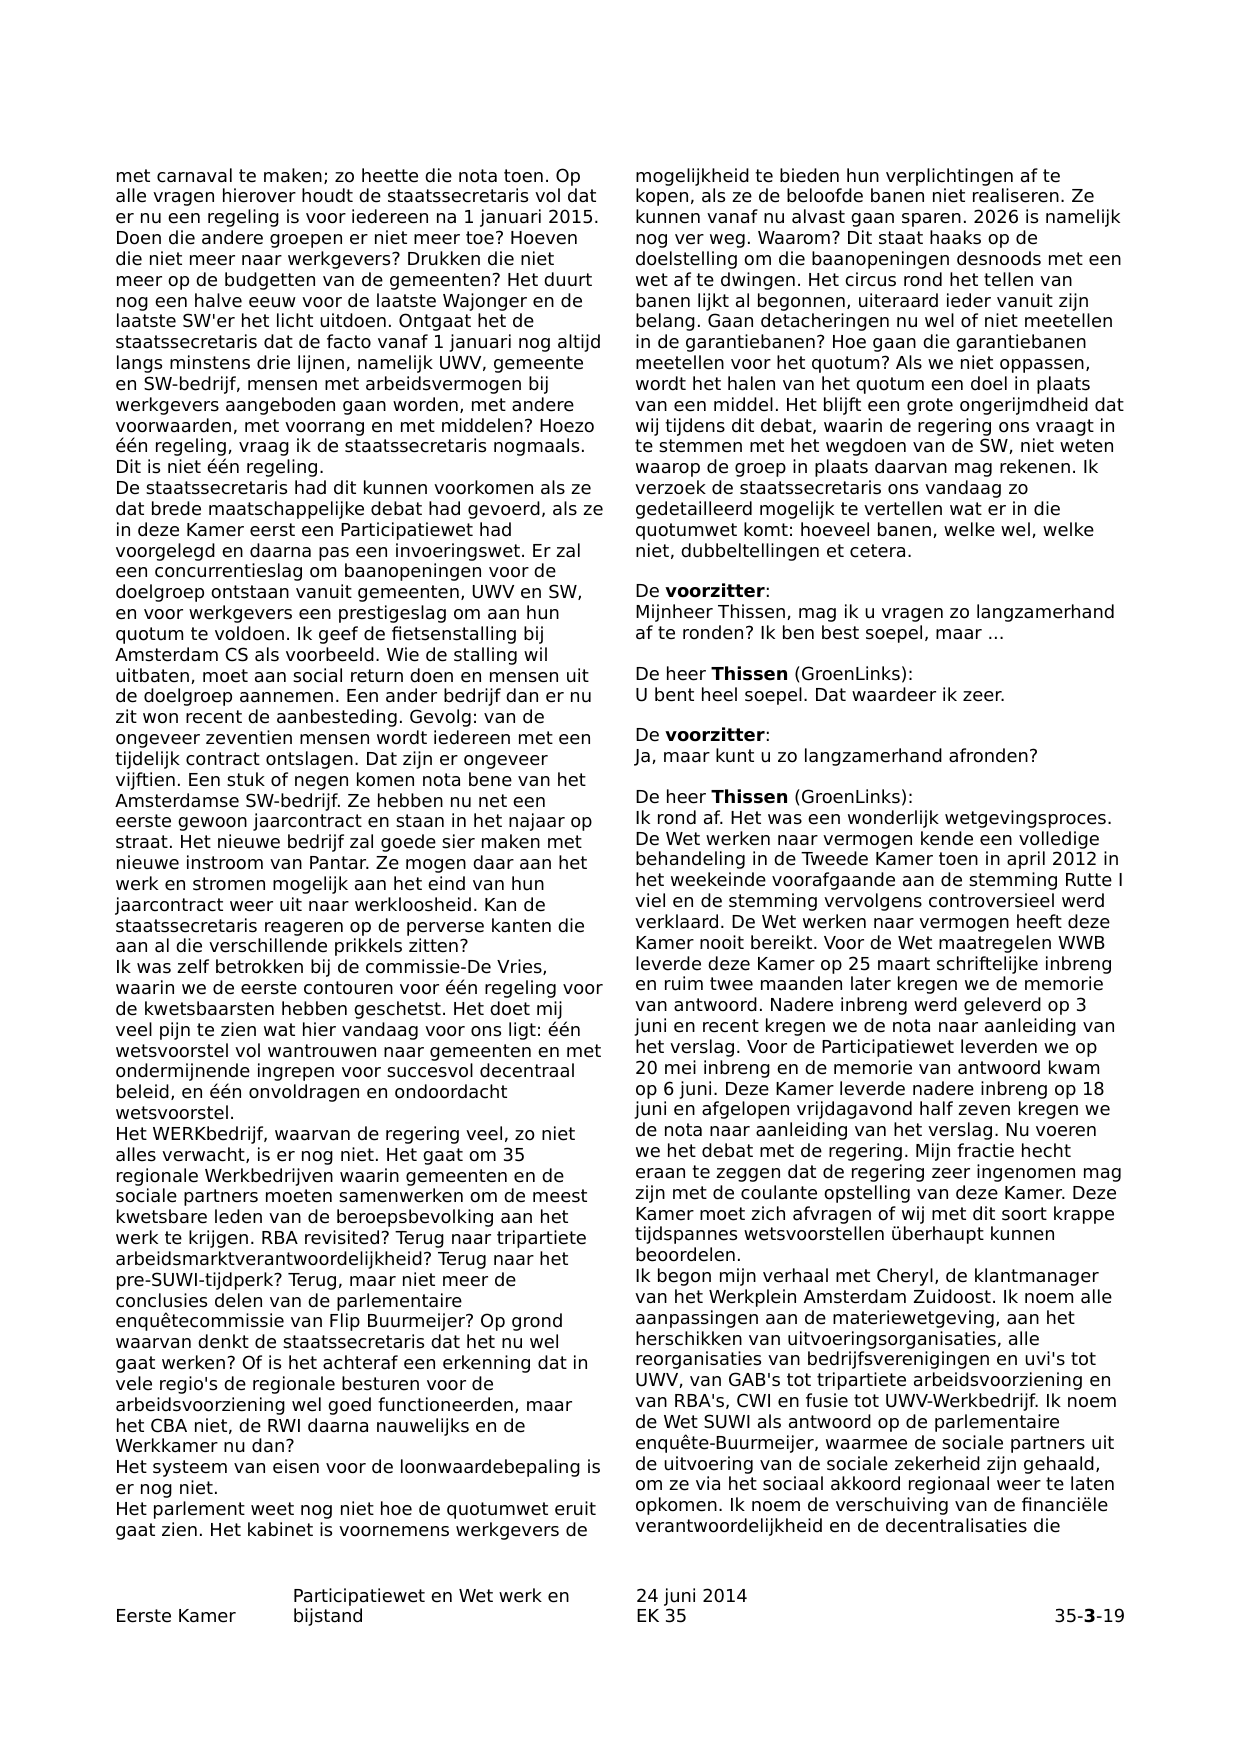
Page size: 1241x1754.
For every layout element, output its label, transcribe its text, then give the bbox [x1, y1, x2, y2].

text Ik begon mijn verhaal met Cheryl, de klantmanager van het Werkplein Amsterdam Zuidoost. Ik noem alle aanpassingen aan de materiewetgeving, aan het herschikken van uitvoeringsorganisaties, alle reorganisaties van bedrijfsverenigingen en uvi's tot UWV, van GAB's tot tripartiete arbeidsvoorziening en van RBA's, CWI en fusie tot UWV-Werkbedrijf. Ik noem de Wet SUWI als antwoord op de parlementaire enquête-Buurmeijer, waarmee de sociale partners uit de uitvoering van de sociale zekerheid zijn gehaald, om ze via het sociaal akkoord regionaal weer te laten opkomen. Ik noem de verschuiving van de financiële verantwoordelijkheid en de decentralisaties die [635, 1266, 1125, 1537]
text Ik rond af. Het was een wonderlijk wetgevingsproces. De Wet werken naar vermogen kende een volledige behandeling in de Tweede Kamer toen in april 2012 in het weekeinde voorafgaande aan de stemming Rutte I viel en de stemming vervolgens controversieel werd verklaard. De Wet werken naar vermogen heeft deze Kamer nooit bereikt. Voor de Wet maatregelen WWB leverde deze Kamer op 25 maart schriftelijke inbreng en ruim twee maanden later kregen we de memorie van antwoord. Nadere inbreng werd geleverd op 3 juni en recent kregen we de nota naar aanleiding van het verslag. Voor de Participatiewet leverden we op 20 mei inbreng en de memorie van antwoord kwam op 6 juni. Deze Kamer leverde nadere inbreng op 18 juni en afgelopen vrijdagavond half zeven kregen we de nota naar aanleiding van het verslag. Nu voeren we het debat met de regering. Mijn fractie hecht eraan te zeggen dat de regering zeer ingenomen mag zijn met de coulante opstelling van deze Kamer. Deze Kamer moet zich afvragen of wij met dit soort krappe tijdspannes wetsvoorstellen überhaupt kunnen beoordelen. [635, 807, 1125, 1266]
text mogelijkheid te bieden hun verplichtingen af te kopen, als ze de beloofde banen niet realiseren. Ze kunnen vanaf nu alvast gaan sparen. 2026 is namelijk nog ver weg. Waarom? Dit staat haaks op de doelstelling om die baanopeningen desnoods met een wet af te dwingen. Het circus rond het tellen van banen lijkt al begonnen, uiteraard ieder vanuit zijn belang. Gaan detacheringen nu wel of niet meetellen in de garantiebanen? Hoe gaan die garantiebanen meetellen voor het quotum? Als we niet oppassen, wordt het halen van het quotum een doel in plaats van een middel. Het blijft een grote ongerijmdheid dat wij tijdens dit debat, waarin de regering ons vraagt in te stemmen met het wegdoen van de SW, niet weten waarop de groep in plaats daarvan mag rekenen. Ik verzoek de staatssecretaris ons vandaag zo gedetailleerd mogelijk te vertellen wat er in die quotumwet komt: hoeveel banen, welke wel, welke niet, dubbeltellingen et cetera. [635, 165, 1125, 561]
text Het systeem van eisen voor de loonwaardebepaling is er nog niet. [115, 1457, 605, 1499]
text De voorzitter: [635, 725, 1125, 746]
text Het WERKbedrijf, waarvan de regering veel, zo niet alles verwacht, is er nog niet. Het gaat om 35 regionale Werkbedrijven waarin gemeenten en de sociale partners moeten samenwerken om de meest kwetsbare leden van de beroepsbevolking aan het werk te krijgen. RBA revisited? Terug naar tripartiete arbeidsmarktverantwoordelijkheid? Terug naar het pre-SUWI-tijdperk? Terug, maar niet meer de conclusies delen van de parlementaire enquêtecommissie van Flip Buurmeijer? Op grond waarvan denkt de staatssecretaris dat het nu wel gaat werken? Of is het achteraf een erkenning dat in vele regio's de regionale besturen voor de arbeidsvoorziening wel goed functioneerden, maar het CBA niet, de RWI daarna nauwelijks en de Werkkamer nu dan? [115, 1124, 605, 1457]
text U bent heel soepel. Dat waardeer ik zeer. [635, 684, 1125, 705]
text De heer Thissen (GroenLinks): [635, 663, 1125, 684]
text De heer Thissen (GroenLinks): [635, 787, 1125, 807]
text Mijnheer Thissen, mag ik u vragen zo langzamerhand af te ronden? Ik ben best soepel, maar ... [635, 602, 1125, 643]
text Het parlement weet nog niet hoe de quotumwet eruit gaat zien. Het kabinet is voornemens werkgevers de [115, 1499, 605, 1540]
text De voorzitter: [635, 581, 1125, 602]
text Ik was zelf betrokken bij de commissie-De Vries, waarin we de eerste contouren voor één regeling voor de kwetsbaarsten hebben geschetst. Het doet mij veel pijn te zien wat hier vandaag voor ons ligt: één wetsvoorstel vol wantrouwen naar gemeenten en met ondermijnende ingrepen voor succesvol decentraal beleid, en één onvoldragen en ondoordacht wetsvoorstel. [115, 957, 605, 1124]
text De staatssecretaris had dit kunnen voorkomen als ze dat brede maatschappelijke debat had gevoerd, als ze in deze Kamer eerst een Participatiewet had voorgelegd en daarna pas een invoeringswet. Er zal een concurrentieslag om baanopeningen voor de doelgroep ontstaan vanuit gemeenten, UWV en SW, en voor werkgevers een prestigeslag om aan hun quotum te voldoen. Ik geef de fietsenstalling bij Amsterdam CS als voorbeeld. Wie de stalling wil uitbaten, moet aan social return doen en mensen uit de doelgroep aannemen. Een ander bedrijf dan er nu zit won recent de aanbesteding. Gevolg: van de ongeveer zeventien mensen wordt iedereen met een tijdelijk contract ontslagen. Dat zijn er ongeveer vijftien. Een stuk of negen komen nota bene van het Amsterdamse SW-bedrijf. Ze hebben nu net een eerste gewoon jaarcontract en staan in het najaar op straat. Het nieuwe bedrijf zal goede sier maken met nieuwe instroom van Pantar. Ze mogen daar aan het werk en stromen mogelijk aan het eind van hun jaarcontract weer uit naar werkloosheid. Kan de staatssecretaris reageren op de perverse kanten die aan al die verschillende prikkels zitten? [115, 478, 605, 957]
text met carnaval te maken; zo heette die nota toen. Op alle vragen hierover houdt de staatssecretaris vol dat er nu een regeling is voor iedereen na 1 januari 2015. Doen die andere groepen er niet meer toe? Hoeven die niet meer naar werkgevers? Drukken die niet meer op de budgetten van de gemeenten? Het duurt nog een halve eeuw voor de laatste Wajonger en de laatste SW'er het licht uitdoen. Ontgaat het de staatssecretaris dat de facto vanaf 1 januari nog altijd langs minstens drie lijnen, namelijk UWV, gemeente en SW-bedrijf, mensen met arbeidsvermogen bij werkgevers aangeboden gaan worden, met andere voorwaarden, met voorrang en met middelen? Hoezo één regeling, vraag ik de staatssecretaris nogmaals. Dit is niet één regeling. [115, 165, 605, 478]
text Ja, maar kunt u zo langzamerhand afronden? [635, 746, 1125, 767]
